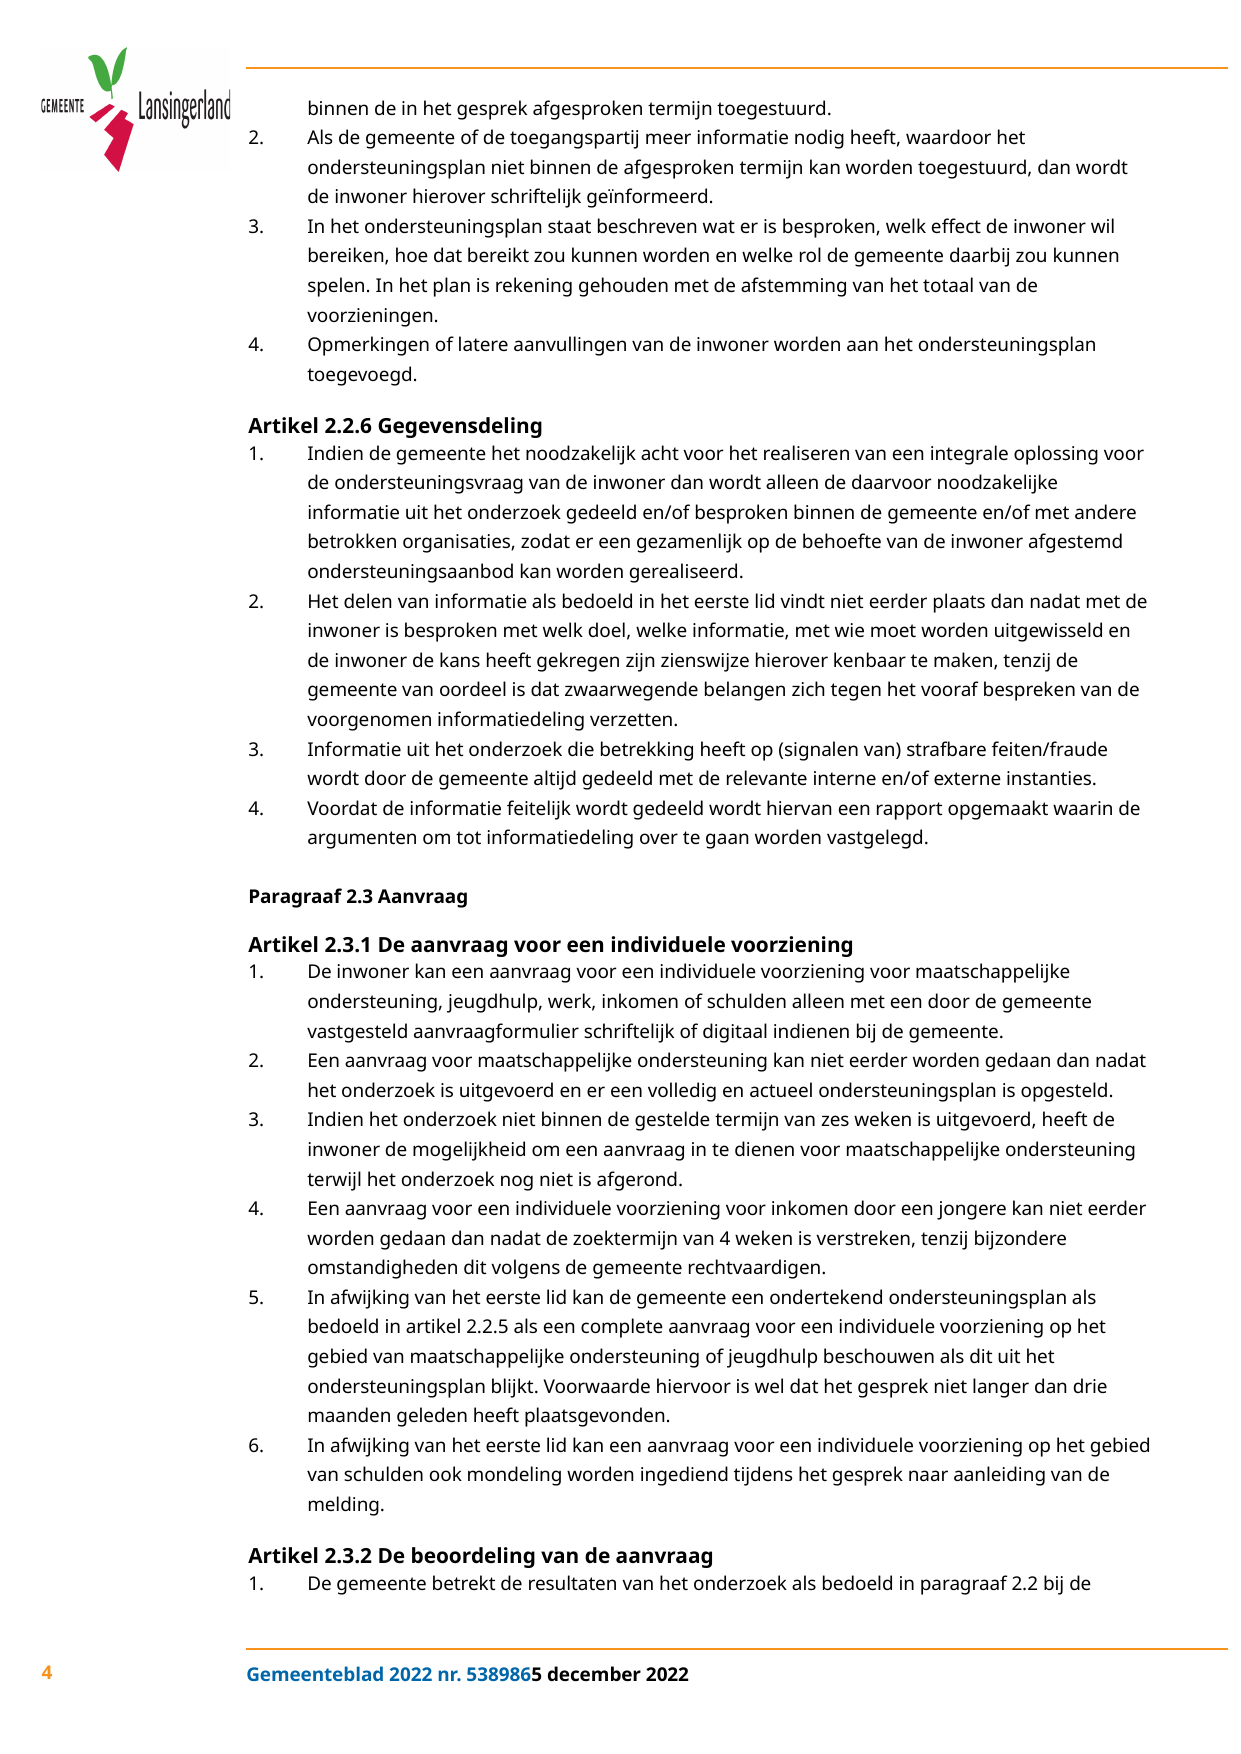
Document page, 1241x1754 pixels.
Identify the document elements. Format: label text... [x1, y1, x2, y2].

list Indien de gemeente het noodzakelijk acht voor het realiseren van een integrale oplossing voor de ondersteuningsvraag van de inwoner dan wordt alleen de daarvoor noodzakelijke informatie uit het onderzoek gedeeld en/of besproken binnen de gemeente en/of met andere betrokken organisaties, zodat er een gezamenlijk op de behoefte van de inwoner afgestemd ondersteuningsaanbod kan worden gerealiseerd. [248, 440, 1152, 584]
list Als de gemeente of de toegangspartij meer informatie nodig heeft, waardoor het ondersteuningsplan niet binnen de afgesproken termijn kan worden toegestuurd, dan wordt de inwoner hierover schriftelijk geïnformeerd. [248, 124, 1152, 209]
list De inwoner kan een aanvraag voor een individuele voorziening voor maatschappelijke ondersteuning, jeugdhulp, werk, inkomen of schulden alleen met een door de gemeente vastgesteld aanvraagformulier schriftelijk of digitaal indienen bij de gemeente. [248, 959, 1152, 1043]
text Artikel 2.3.1 De aanvraag voor een individuele voorziening [248, 930, 1152, 959]
list In afwijking van het eerste lid kan een aanvraag voor een individuele voorziening op het gebied van schulden ook mondeling worden ingediend tijdens het gesprek naar aanleiding van de melding. [248, 1432, 1152, 1517]
list Informatie uit het onderzoek die betrekking heeft op (signalen van) strafbare feiten/fraude wordt door de gemeente altijd gedeeld met de relevante interne en/of externe instanties. [248, 736, 1152, 791]
text Artikel 2.2.6 Gegevensdeling [248, 411, 1152, 440]
list Indien het onderzoek niet binnen de gestelde termijn van zes weken is uitgevoerd, heeft de inwoner de mogelijkheid om een aanvraag in te dienen voor maatschappelijke ondersteuning terwijl het onderzoek nog niet is afgerond. [248, 1107, 1152, 1191]
list In afwijking van het eerste lid kan de gemeente een ondertekend ondersteuningsplan als bedoeld in artikel 2.2.5 als een complete aanvraag voor een individuele voorziening op het gebied van maatschappelijke ondersteuning of jeugdhulp beschouwen als dit uit het ondersteuningsplan blijkt. Voorwaarde hiervoor is wel dat het gesprek niet langer dan drie maanden geleden heeft plaatsgevonden. [248, 1284, 1152, 1428]
list Het delen van informatie als bedoeld in het eerste lid vindt niet eerder plaats dan nadat met de inwoner is besproken met welk doel, welke informatie, met wie moet worden uitgewisseld en de inwoner de kans heeft gekregen zijn zienswijze hierover kenbaar te maken, tenzij de gemeente van oordeel is dat zwaarwegende belangen zich tegen het vooraf bespreken van de voorgenomen informatiedeling verzetten. [248, 588, 1152, 732]
list In het ondersteuningsplan staat beschreven wat er is besproken, welk effect de inwoner wil bereiken, hoe dat bereikt zou kunnen worden en welke rol de gemeente daarbij zou kunnen spelen. In het plan is rekening gehouden met de afstemming van het totaal van de voorzieningen. [248, 213, 1152, 328]
list Een aanvraag voor maatschappelijke ondersteuning kan niet eerder worden gedaan dan nadat het onderzoek is uitgevoerd en er een volledig en actueel ondersteuningsplan is opgesteld. [248, 1047, 1152, 1103]
list De gemeente betrekt de resultaten van het onderzoek als bedoeld in paragraaf 2.2 bij de [248, 1570, 1152, 1596]
list Voordat de informatie feitelijk wordt gedeeld wordt hiervan een rapport opgemaakt waarin de argumenten om tot informatiedeling over te gaan worden vastgelegd. [248, 795, 1152, 850]
list Een aanvraag voor een individuele voorziening voor inkomen door een jongere kan niet eerder worden gedaan dan nadat de zoektermijn van 4 weken is verstreken, tenzij bijzondere omstandigheden dit volgens de gemeente rechtvaardigen. [248, 1195, 1152, 1280]
text Paragraaf 2.3 Aanvraag [248, 884, 1152, 909]
list Opmerkingen of latere aanvullingen van de inwoner worden aan het ondersteuningsplan toegevoegd. [248, 331, 1152, 387]
picture [41, 47, 231, 172]
list binnen de in het gesprek afgesproken termijn toegestuurd. [248, 95, 1152, 121]
text Artikel 2.3.2 De beoordeling van de aanvraag [248, 1542, 1152, 1570]
